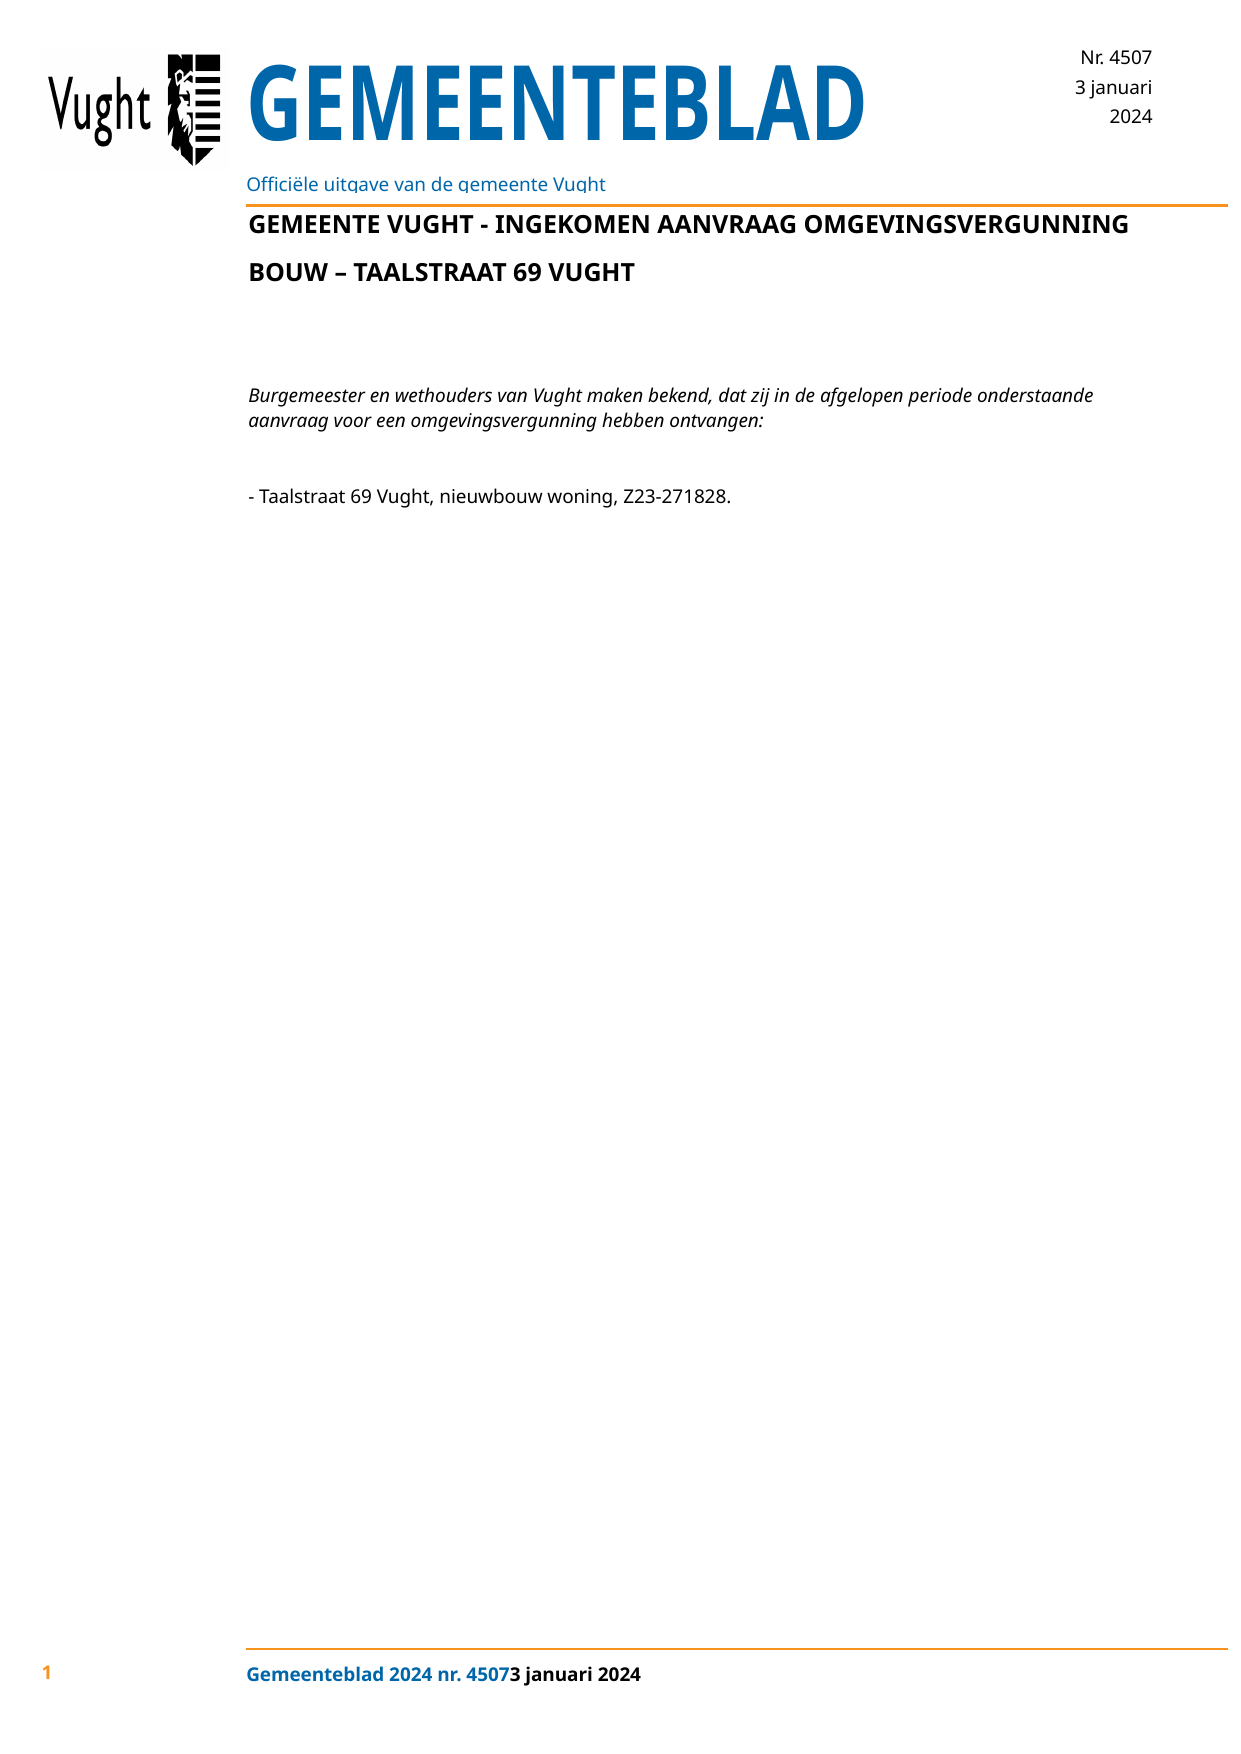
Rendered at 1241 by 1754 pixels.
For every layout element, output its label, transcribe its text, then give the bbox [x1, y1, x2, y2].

text Burgemeester en wethouders van Vught maken bekend, dat zij in de afgelopen periode onderstaande aanvraag voor een omgevingsvergunning hebben ontvangen: [248, 382, 1152, 433]
text GEMEENTE VUGHT - INGEKOMEN AANVRAAG OMGEVINGSVERGUNNING BOUW – TAALSTRAAT 69 VUGHT [248, 207, 1152, 288]
picture [41, 47, 231, 172]
text - Taalstraat 69 Vught, nieuwbouw woning, Z23-271828. [248, 484, 1152, 509]
